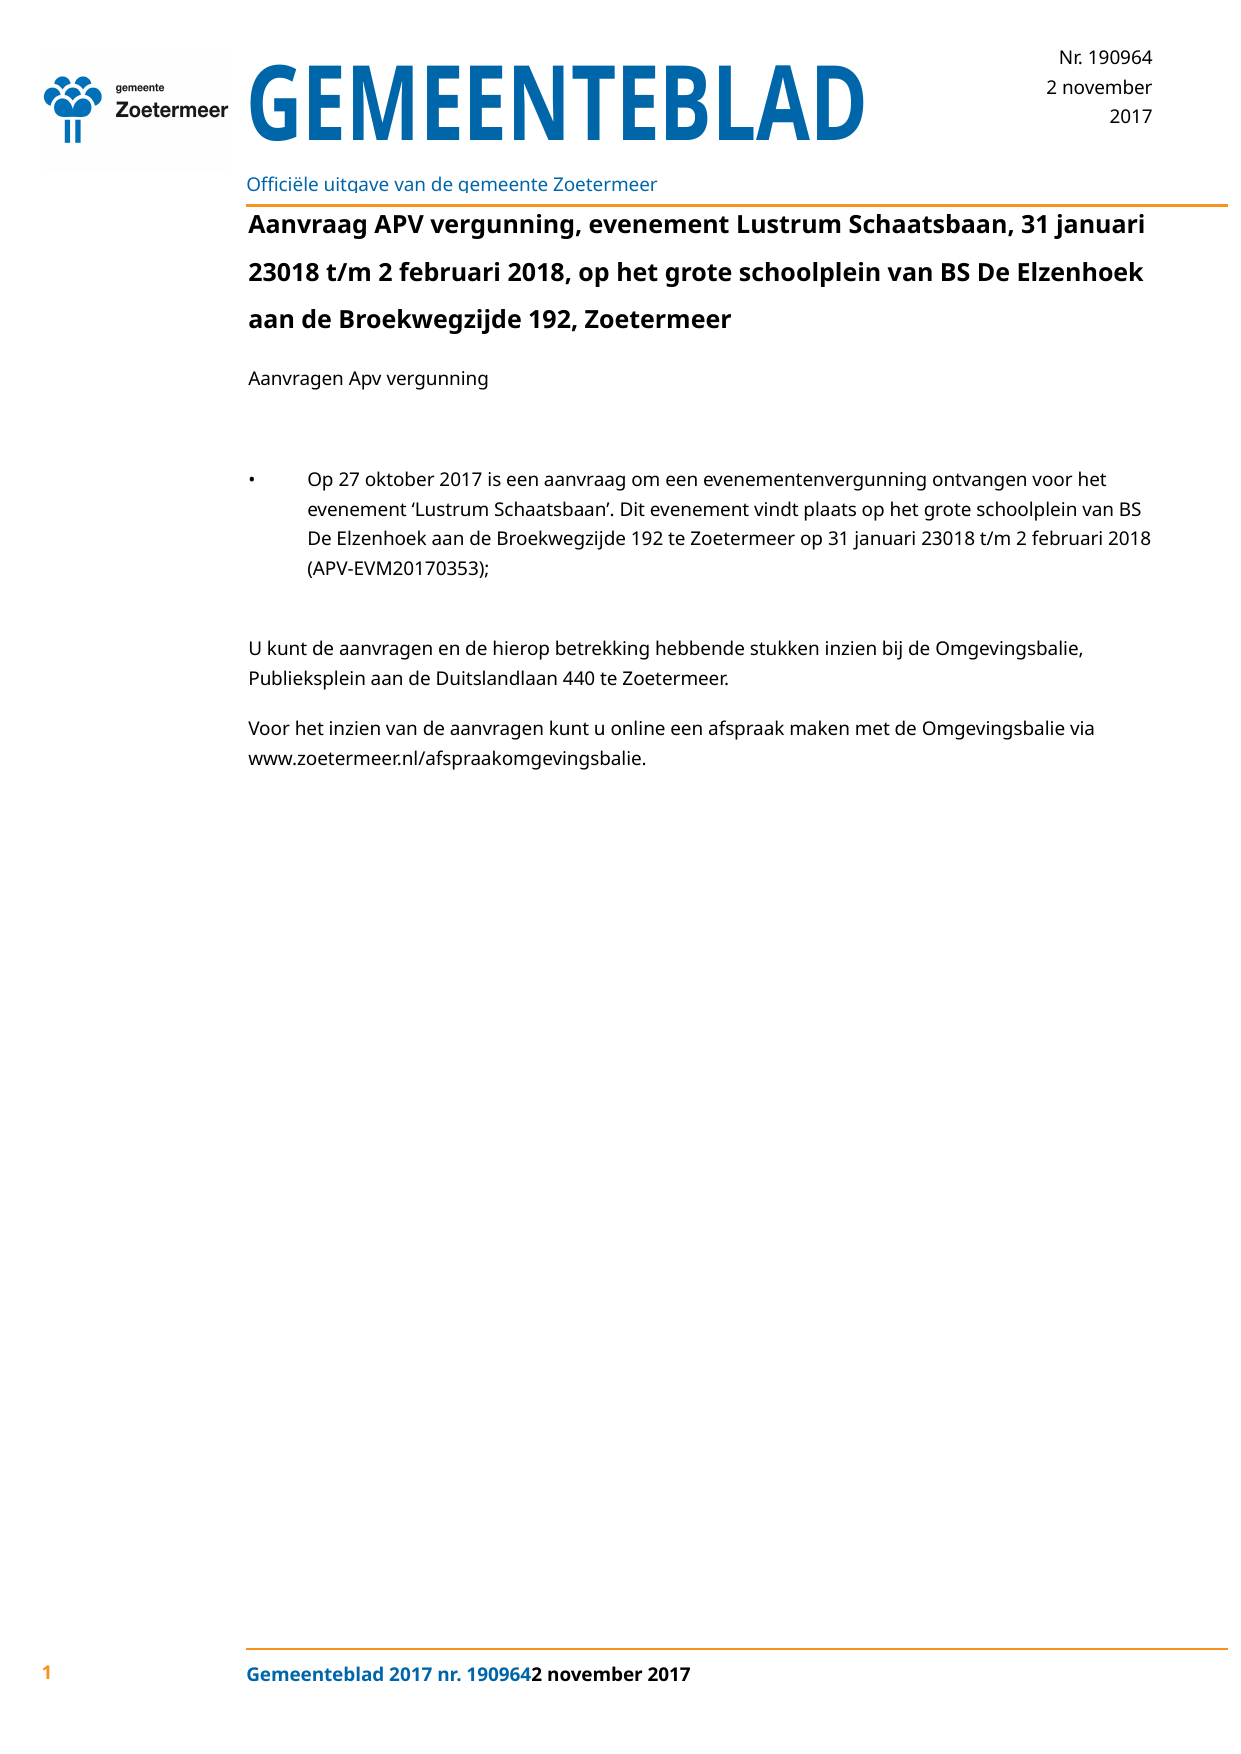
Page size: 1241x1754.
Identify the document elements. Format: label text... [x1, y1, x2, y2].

text Aanvraag APV vergunning, evenement Lustrum Schaatsbaan, 31 januari 23018 t/m 2 februari 2018, op het grote schoolplein van BS De Elzenhoek aan de Broekwegzijde 192, Zoetermeer [248, 207, 1152, 336]
text U kunt de aanvragen en de hierop betrekking hebbende stukken inzien bij de Omgevingsbalie, Publieksplein aan de Duitslandlaan 440 te Zoetermeer. [248, 635, 1152, 690]
list Op 27 oktober 2017 is een aanvraag om een evenementenvergunning ontvangen voor het evenement ‘Lustrum Schaatsbaan’. Dit evenement vindt plaats op het grote schoolplein van BS De Elzenhoek aan de Broekwegzijde 192 te Zoetermeer op 31 januari 23018 t/m 2 februari 2018 (APV-EVM20170353); [248, 466, 1152, 581]
picture [41, 47, 231, 172]
text Aanvragen Apv vergunning [248, 366, 1152, 391]
text Voor het inzien van de aanvragen kunt u online een afspraak maken met de Omgevingsbalie via www.zoetermeer.nl/afspraakomgevingsbalie. [248, 715, 1152, 770]
